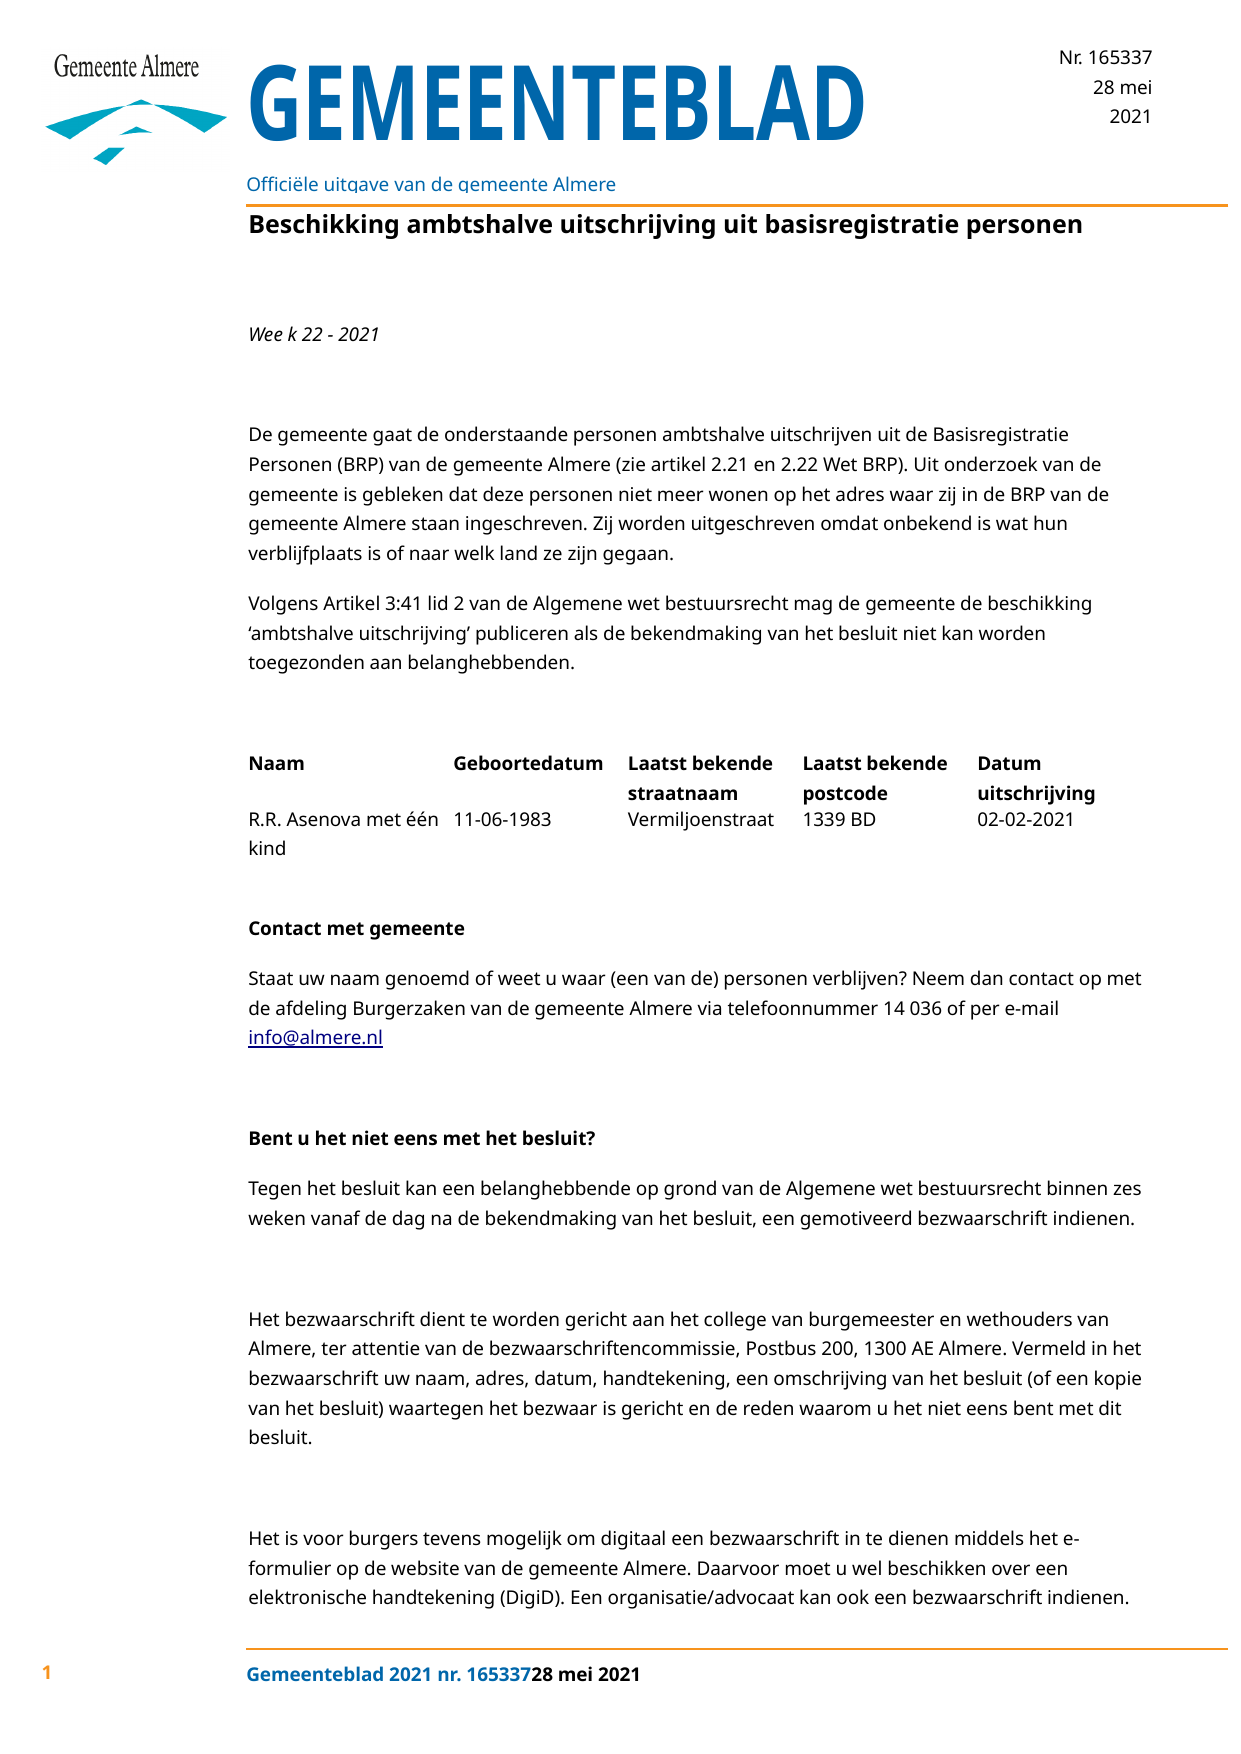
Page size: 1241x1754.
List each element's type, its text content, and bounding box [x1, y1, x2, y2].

table_cell 1339 BD [802, 806, 977, 861]
table_header Laatst bekende straatnaam [628, 750, 802, 806]
text Contact met gemeente [248, 915, 1152, 940]
picture [41, 47, 231, 172]
text Beschikking ambtshalve uitschrijving uit basisregistratie personen [248, 207, 1152, 241]
table_cell R.R. Asenova met één kind [248, 806, 453, 861]
table_header Geboortedatum [453, 750, 628, 806]
table_cell 02-02-2021 [977, 806, 1152, 861]
text De gemeente gaat de onderstaande personen ambtshalve uitschrijven uit de Basisregistratie Personen (BRP) van de gemeente Almere (zie artikel 2.21 en 2.22 Wet BRP). Uit onderzoek van de gemeente is gebleken dat deze personen niet meer wonen op het adres waar zij in de BRP van de gemeente Almere staan ingeschreven. Zij worden uitgeschreven omdat onbekend is wat hun verblijfplaats is of naar welk land ze zijn gegaan. [248, 422, 1152, 566]
text Het bezwaarschrift dient te worden gericht aan het college van burgemeester en wethouders van Almere, ter attentie van de bezwaarschriftencommissie, Postbus 200, 1300 AE Almere. Vermeld in het bezwaarschrift uw naam, adres, datum, handtekening, een omschrijving van het besluit (of een kopie van het besluit) waartegen het bezwaar is gericht en de reden waarom u het niet eens bent met dit besluit. [248, 1306, 1152, 1450]
text Staat uw naam genoemd of weet u waar (een van de) personen verblijven? Neem dan contact op met de afdeling Burgerzaken van de gemeente Almere via telefoonnummer 14 036 of per e-mail info@almere.nl [248, 965, 1152, 1050]
table_cell Vermiljoenstraat [628, 806, 802, 861]
table_cell 11-06-1983 [453, 806, 628, 861]
text Wee k 22 - 2021 [248, 321, 1152, 346]
text Tegen het besluit kan een belanghebbende op grond van de Algemene wet bestuursrecht binnen zes weken vanaf de dag na de bekendmaking van het besluit, een gemotiveerd bezwaarschrift indienen. [248, 1176, 1152, 1231]
text Volgens Artikel 3:41 lid 2 van de Algemene wet bestuursrecht mag de gemeente de beschikking ‘ambtshalve uitschrijving’ publiceren als de bekendmaking van het besluit niet kan worden toegezonden aan belanghebbenden. [248, 590, 1152, 675]
table_header Naam [248, 750, 453, 806]
text Bent u het niet eens met het besluit? [248, 1125, 1152, 1151]
text Het is voor burgers tevens mogelijk om digitaal een bezwaarschrift in te dienen middels het e-formulier op de website van de gemeente Almere. Daarvoor moet u wel beschikken over een elektronische handtekening (DigiD). Een organisatie/advocaat kan ook een bezwaarschrift indienen. [248, 1525, 1152, 1610]
table_header Datum uitschrijving [977, 750, 1152, 806]
table_header Laatst bekende postcode [802, 750, 977, 806]
